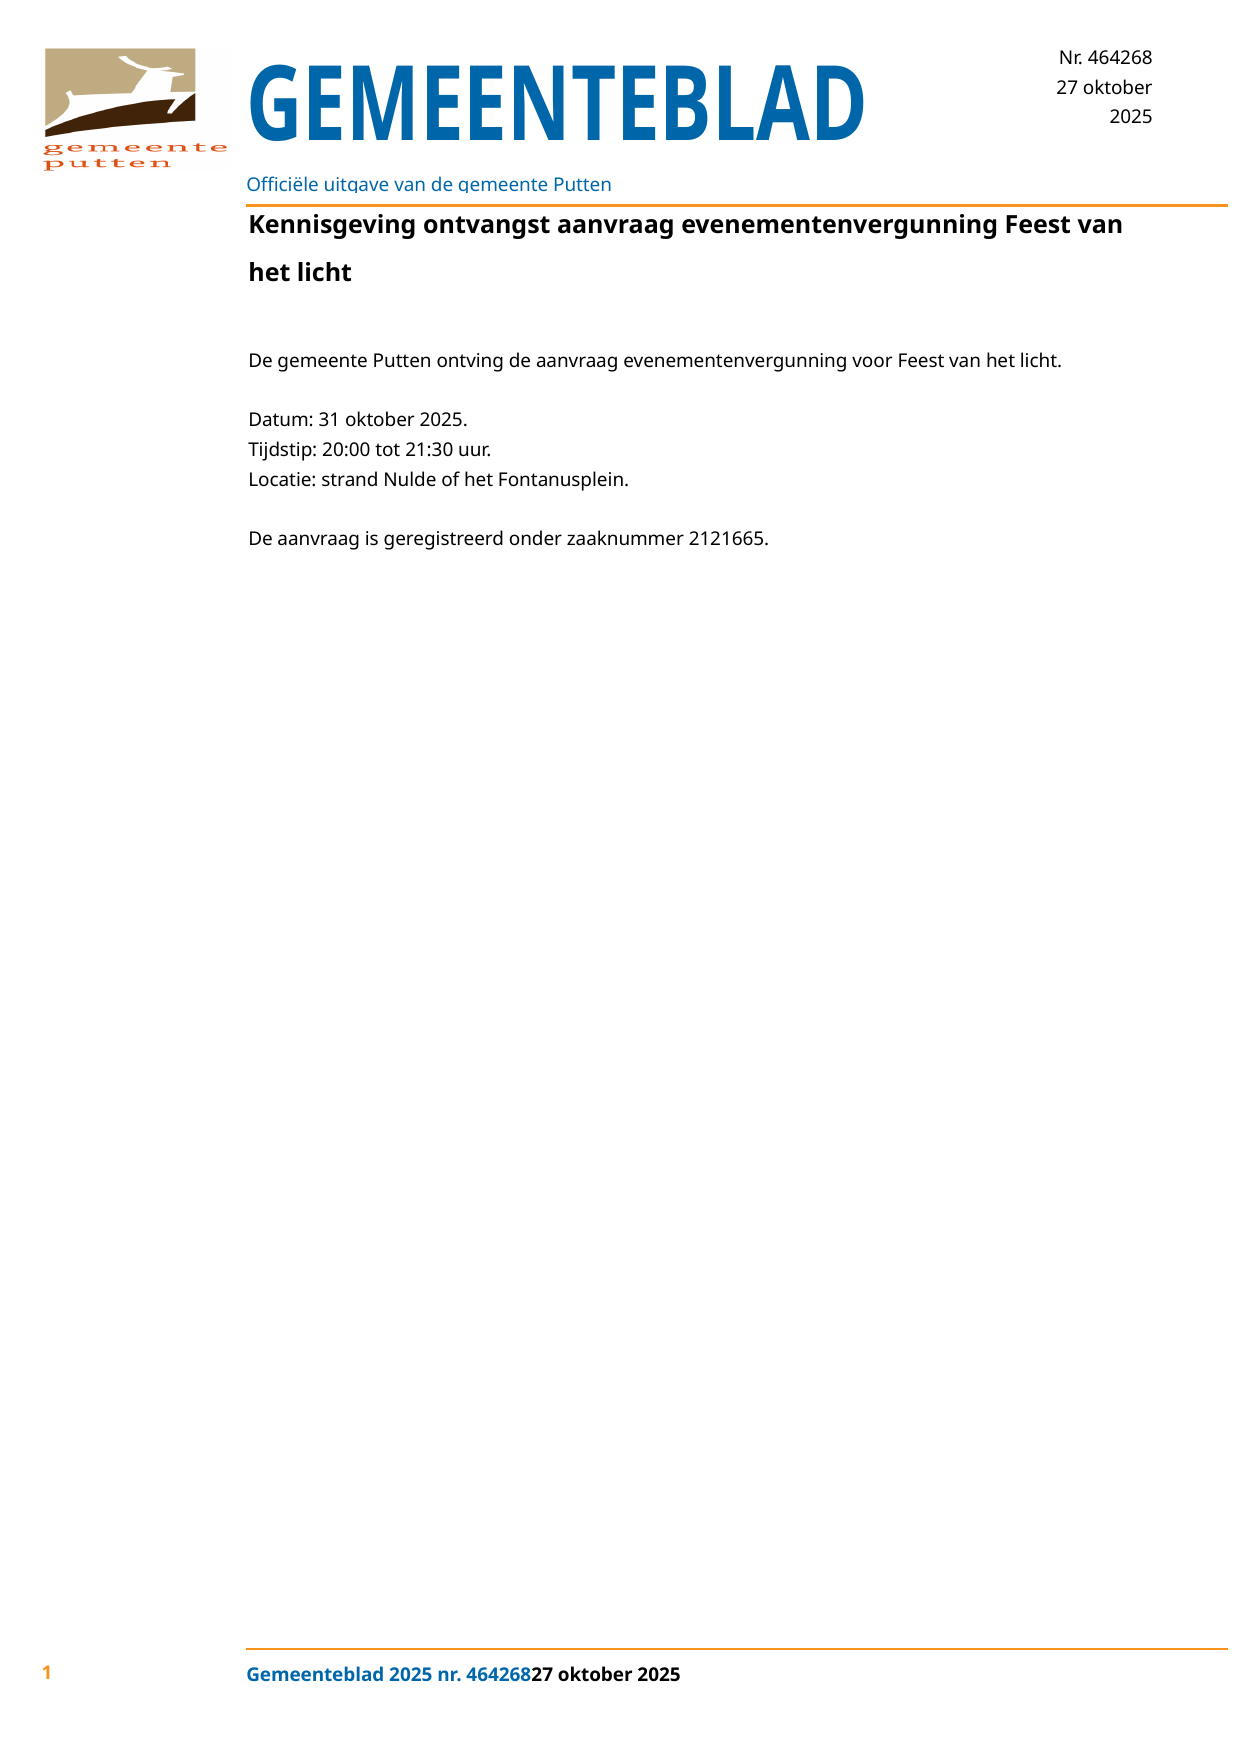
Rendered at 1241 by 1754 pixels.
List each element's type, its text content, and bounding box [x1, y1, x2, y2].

text Kennisgeving ontvangst aanvraag evenementenvergunning Feest van het licht [248, 207, 1152, 288]
text Tijdstip: 20:00 tot 21:30 uur. [248, 436, 1152, 462]
text Locatie: strand Nulde of het Fontanusplein. [248, 466, 1152, 492]
text De aanvraag is geregistreerd onder zaaknummer 2121665. [248, 525, 1152, 551]
picture [41, 47, 231, 172]
text De gemeente Putten ontving de aanvraag evenementenvergunning voor Feest van het licht. [248, 347, 1152, 373]
text Datum: 31 oktober 2025. [248, 407, 1152, 432]
